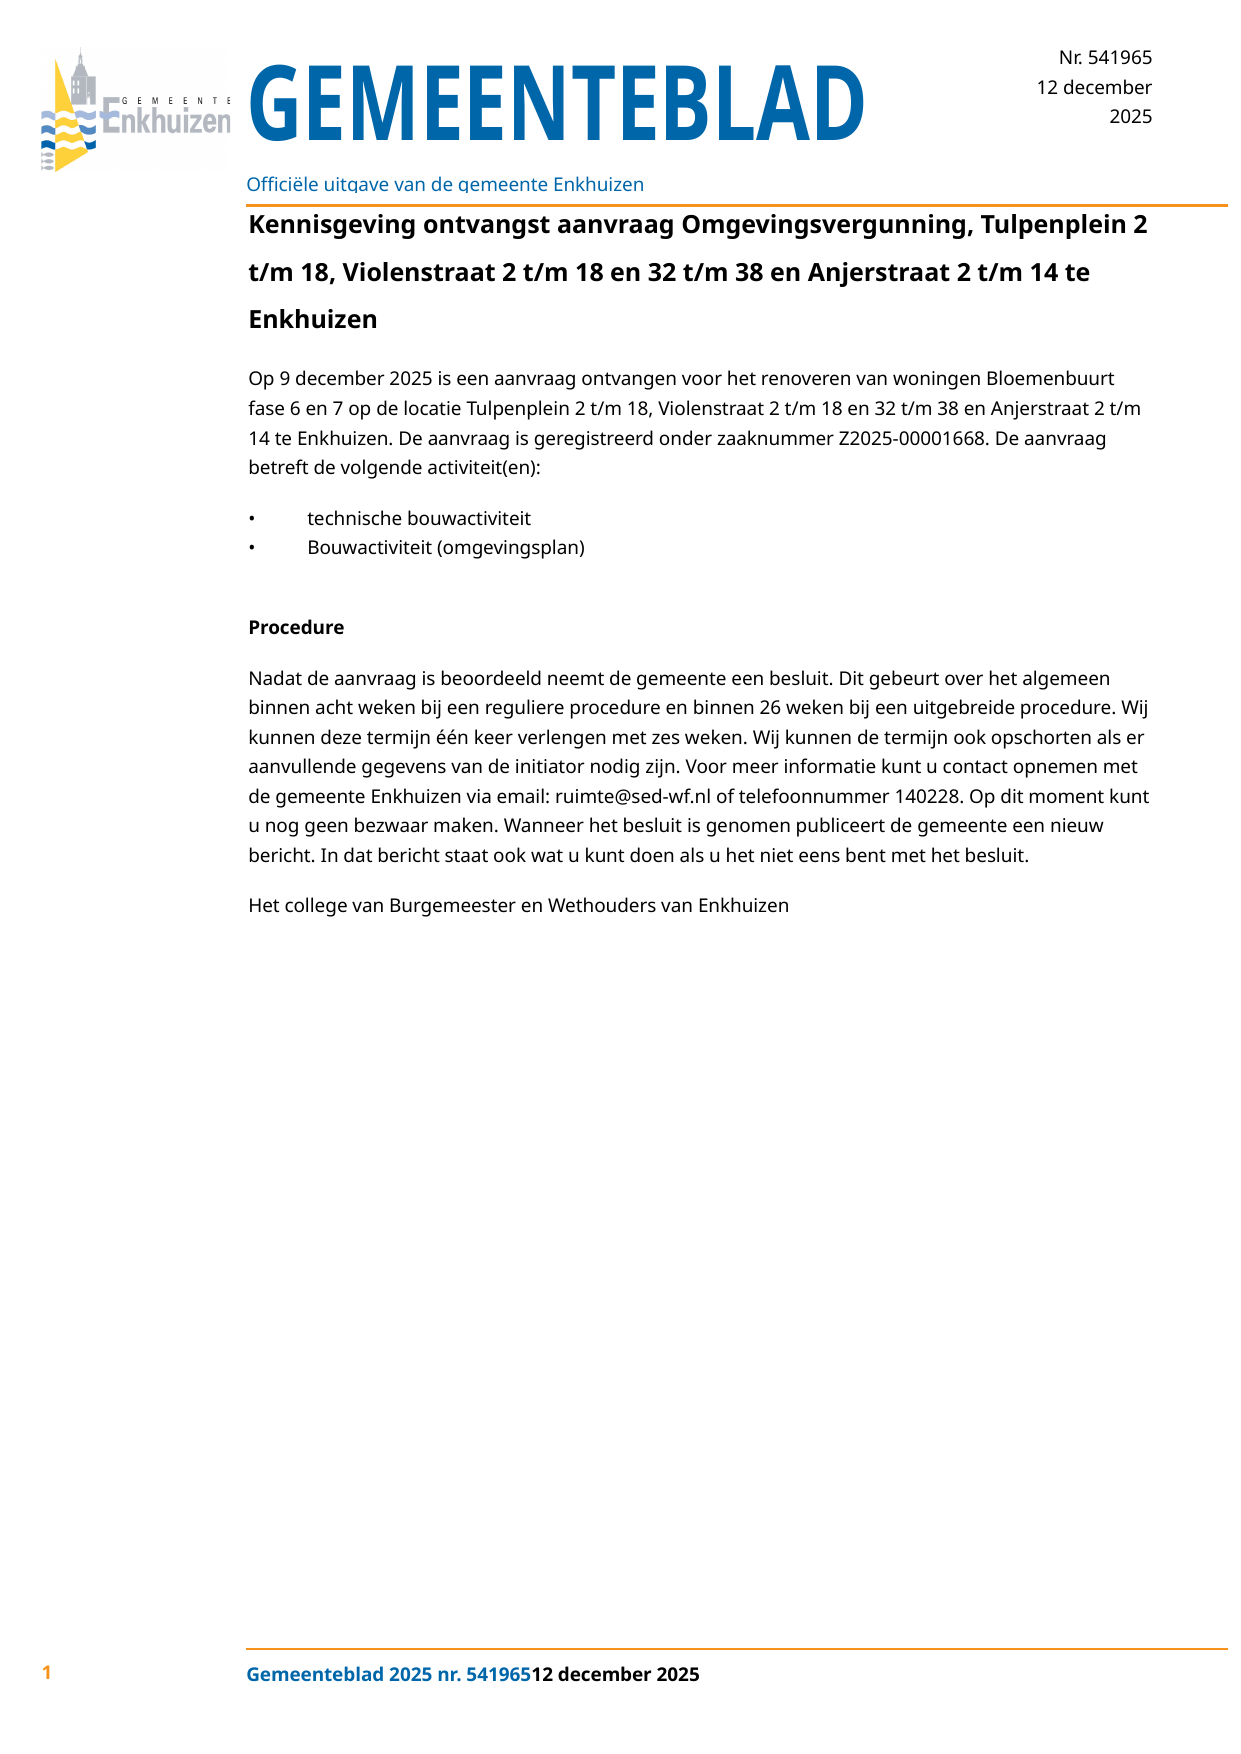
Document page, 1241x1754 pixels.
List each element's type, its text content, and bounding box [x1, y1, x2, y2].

text Nadat de aanvraag is beoordeeld neemt de gemeente een besluit. Dit gebeurt over het algemeen binnen acht weken bij een reguliere procedure en binnen 26 weken bij een uitgebreide procedure. Wij kunnen deze termijn één keer verlengen met zes weken. Wij kunnen de termijn ook opschorten als er aanvullende gegevens van de initiator nodig zijn. Voor meer informatie kunt u contact opnemen met de gemeente Enkhuizen via email: ruimte@sed-wf.nl of telefoonnummer 140228. Op dit moment kunt u nog geen bezwaar maken. Wanneer het besluit is genomen publiceert de gemeente een nieuw bericht. In dat bericht staat ook wat u kunt doen als u het niet eens bent met het besluit. [248, 665, 1152, 868]
text Procedure [248, 614, 1152, 640]
list Bouwactiviteit (omgevingsplan) [248, 534, 1152, 560]
text Het college van Burgemeester en Wethouders van Enkhuizen [248, 893, 1152, 918]
text Op 9 december 2025 is een aanvraag ontvangen voor het renoveren van woningen Bloemenbuurt fase 6 en 7 op de locatie Tulpenplein 2 t/m 18, Violenstraat 2 t/m 18 en 32 t/m 38 en Anjerstraat 2 t/m 14 te Enkhuizen. De aanvraag is geregistreerd onder zaaknummer Z2025-00001668. De aanvraag betreft de volgende activiteit(en): [248, 366, 1152, 480]
text Kennisgeving ontvangst aanvraag Omgevingsvergunning, Tulpenplein 2 t/m 18, Violenstraat 2 t/m 18 en 32 t/m 38 en Anjerstraat 2 t/m 14 te Enkhuizen [248, 207, 1152, 336]
picture [41, 47, 231, 172]
list technische bouwactiviteit [248, 505, 1152, 530]
